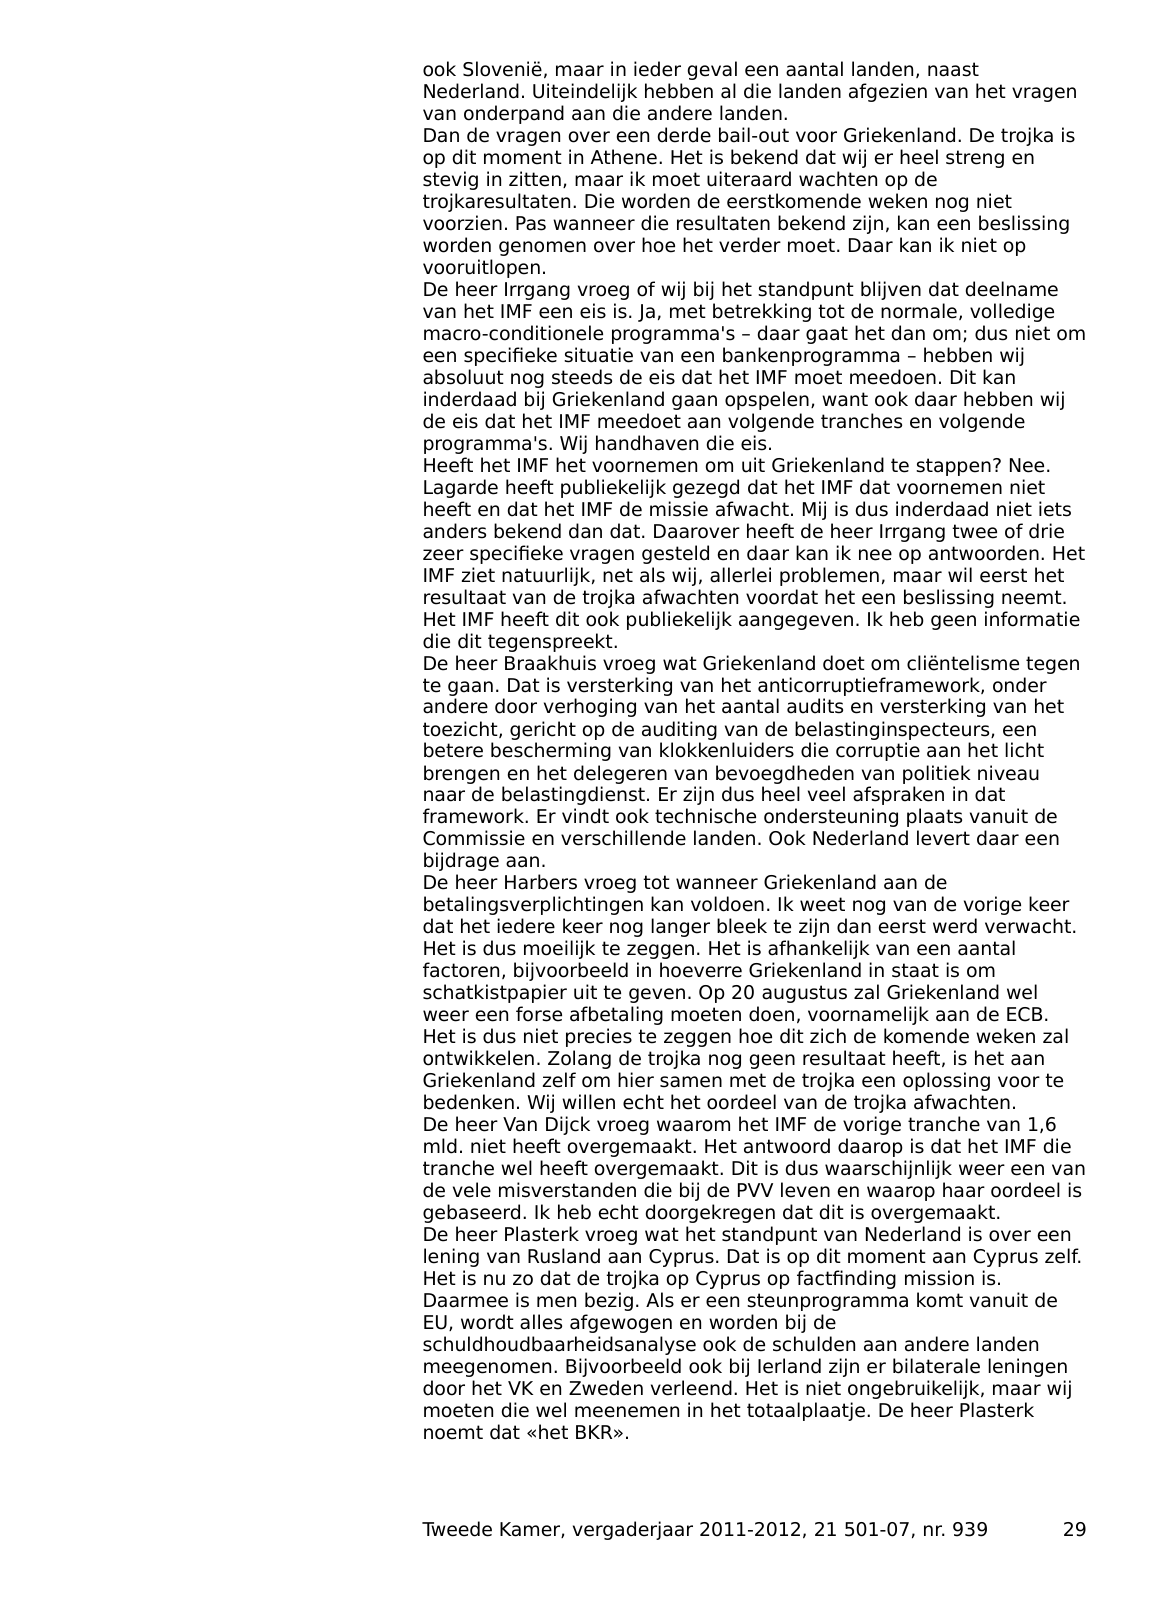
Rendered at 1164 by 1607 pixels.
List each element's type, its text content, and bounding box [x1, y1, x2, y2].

text De heer Irrgang vroeg of wij bij het standpunt blijven dat deelname van het IMF een eis is. Ja, met betrekking tot de normale, volledige macro-conditionele programma's – daar gaat het dan om; dus niet om een specifieke situatie van een bankenprogramma – hebben wij absoluut nog steeds de eis dat het IMF moet meedoen. Dit kan inderdaad bij Griekenland gaan opspelen, want ook daar hebben wij de eis dat het IMF meedoet aan volgende tranches en volgende programma's. Wij handhaven die eis. [422, 279, 1087, 455]
text De heer Braakhuis vroeg wat Griekenland doet om cliëntelisme tegen te gaan. Dat is versterking van het anticorruptieframework, onder andere door verhoging van het aantal audits en versterking van het toezicht, gericht op de auditing van de belastinginspecteurs, een betere bescherming van klokkenluiders die corruptie aan het licht brengen en het delegeren van bevoegdheden van politiek niveau naar de belastingdienst. Er zijn dus heel veel afspraken in dat framework. Er vindt ook technische ondersteuning plaats vanuit de Commissie en verschillende landen. Ook Nederland levert daar een bijdrage aan. [422, 652, 1087, 872]
text De heer Van Dijck vroeg waarom het IMF de vorige tranche van 1,6 mld. niet heeft overgemaakt. Het antwoord daarop is dat het IMF die tranche wel heeft overgemaakt. Dit is dus waarschijnlijk weer een van de vele misverstanden die bij de PVV leven en waarop haar oordeel is gebaseerd. Ik heb echt doorgekregen dat dit is overgemaakt. [422, 1114, 1087, 1224]
text De heer Plasterk vroeg wat het standpunt van Nederland is over een lening van Rusland aan Cyprus. Dat is op dit moment aan Cyprus zelf. Het is nu zo dat de trojka op Cyprus op factfinding mission is. Daarmee is men bezig. Als er een steunprogramma komt vanuit de EU, wordt alles afgewogen en worden bij de schuldhoudbaarheidsanalyse ook de schulden aan andere landen meegenomen. Bijvoorbeeld ook bij Ierland zijn er bilaterale leningen door het VK en Zweden verleend. Het is niet ongebruikelijk, maar wij moeten die wel meenemen in het totaalplaatje. De heer Plasterk noemt dat «het BKR». [422, 1224, 1087, 1444]
text ook Slovenië, maar in ieder geval een aantal landen, naast Nederland. Uiteindelijk hebben al die landen afgezien van het vragen van onderpand aan die andere landen. [422, 59, 1087, 125]
text Heeft het IMF het voornemen om uit Griekenland te stappen? Nee. Lagarde heeft publiekelijk gezegd dat het IMF dat voornemen niet heeft en dat het IMF de missie afwacht. Mij is dus inderdaad niet iets anders bekend dan dat. Daarover heeft de heer Irrgang twee of drie zeer specifieke vragen gesteld en daar kan ik nee op antwoorden. Het IMF ziet natuurlijk, net als wij, allerlei problemen, maar wil eerst het resultaat van de trojka afwachten voordat het een beslissing neemt. Het IMF heeft dit ook publiekelijk aangegeven. Ik heb geen informatie die dit tegenspreekt. [422, 455, 1087, 652]
text Dan de vragen over een derde bail-out voor Griekenland. De trojka is op dit moment in Athene. Het is bekend dat wij er heel streng en stevig in zitten, maar ik moet uiteraard wachten op de trojkaresultaten. Die worden de eerstkomende weken nog niet voorzien. Pas wanneer die resultaten bekend zijn, kan een beslissing worden genomen over hoe het verder moet. Daar kan ik niet op vooruitlopen. [422, 125, 1087, 279]
text De heer Harbers vroeg tot wanneer Griekenland aan de betalingsverplichtingen kan voldoen. Ik weet nog van de vorige keer dat het iedere keer nog langer bleek te zijn dan eerst werd verwacht. Het is dus moeilijk te zeggen. Het is afhankelijk van een aantal factoren, bijvoorbeeld in hoeverre Griekenland in staat is om schatkistpapier uit te geven. Op 20 augustus zal Griekenland wel weer een forse afbetaling moeten doen, voornamelijk aan de ECB. Het is dus niet precies te zeggen hoe dit zich de komende weken zal ontwikkelen. Zolang de trojka nog geen resultaat heeft, is het aan Griekenland zelf om hier samen met de trojka een oplossing voor te bedenken. Wij willen echt het oordeel van de trojka afwachten. [422, 872, 1087, 1114]
